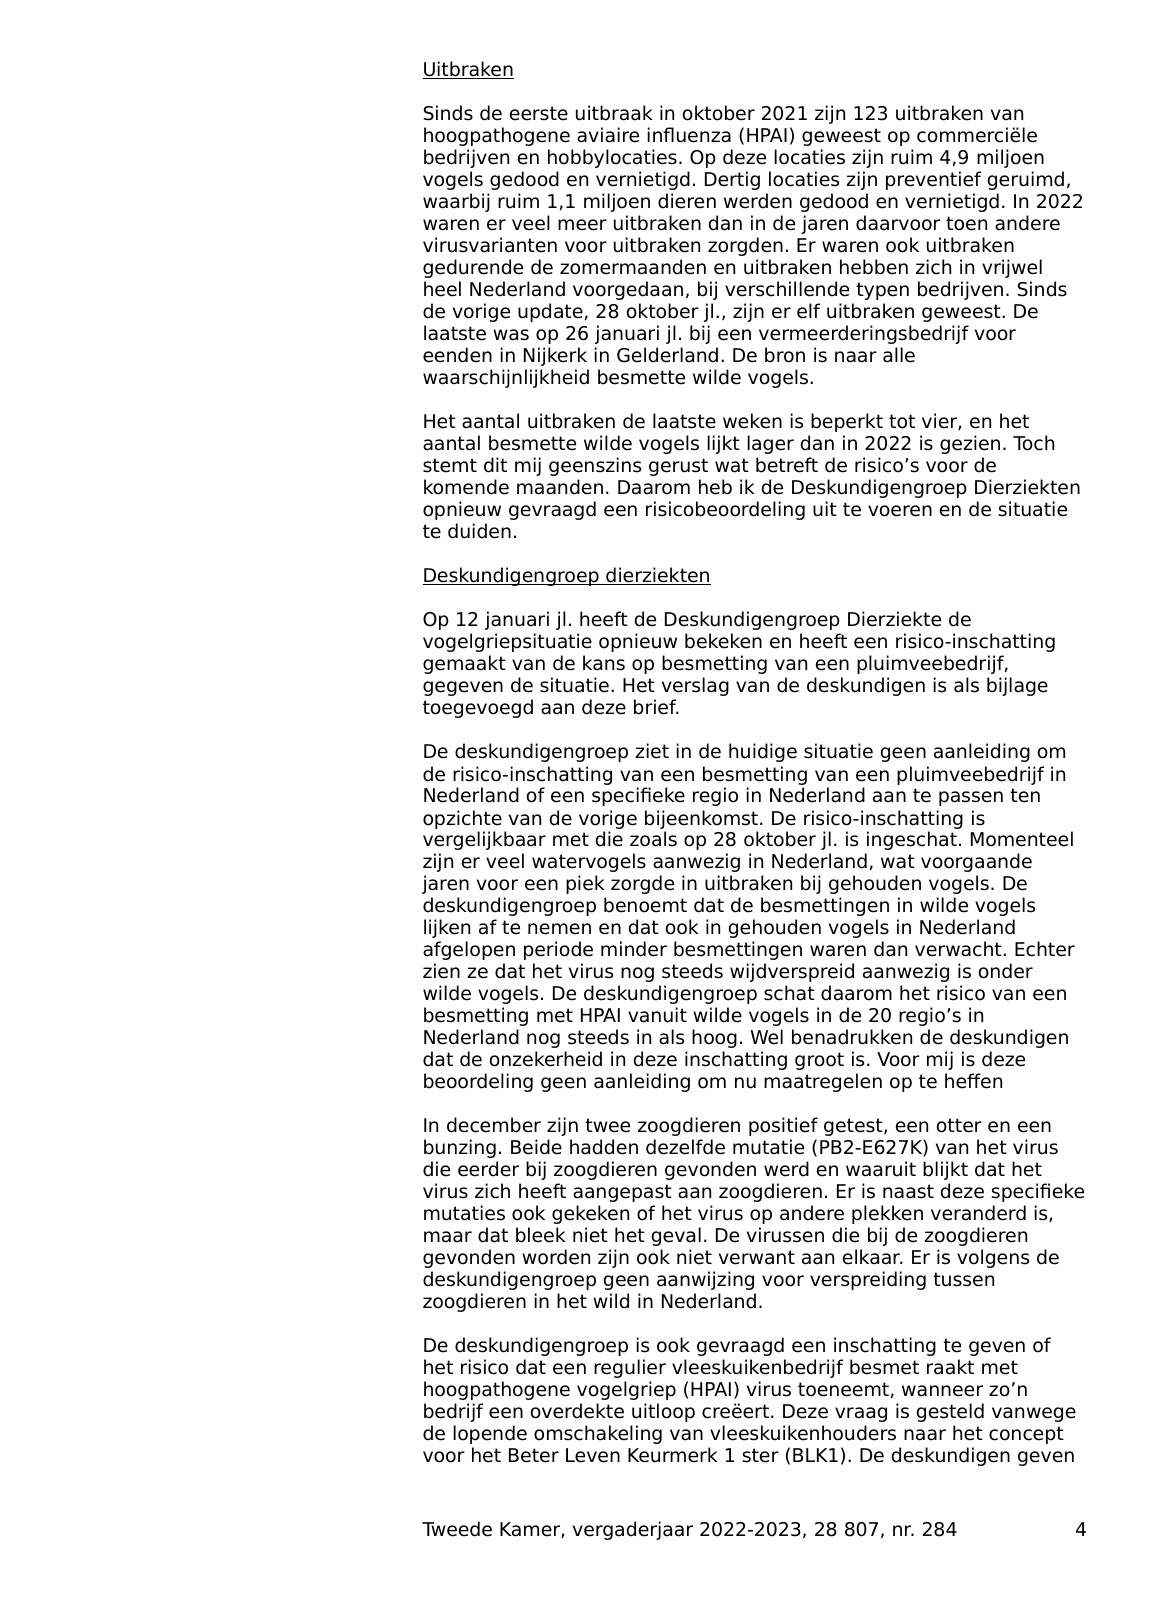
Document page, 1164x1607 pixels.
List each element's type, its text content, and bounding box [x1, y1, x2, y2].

subtitle Uitbraken [422, 59, 1087, 81]
text Sinds de eerste uitbraak in oktober 2021 zijn 123 uitbraken van hoogpathogene aviaire influenza (HPAI) geweest op commerciële bedrijven en hobbylocaties. Op deze locaties zijn ruim 4,9 miljoen vogels gedood en vernietigd. Dertig locaties zijn preventief geruimd, waarbij ruim 1,1 miljoen dieren werden gedood en vernietigd. In 2022 waren er veel meer uitbraken dan in de jaren daarvoor toen andere virusvarianten voor uitbraken zorgden. Er waren ook uitbraken gedurende de zomermaanden en uitbraken hebben zich in vrijwel heel Nederland voorgedaan, bij verschillende typen bedrijven. Sinds de vorige update, 28 oktober jl., zijn er elf uitbraken geweest. De laatste was op 26 januari jl. bij een vermeerderingsbedrijf voor eenden in Nijkerk in Gelderland. De bron is naar alle waarschijnlijkheid besmette wilde vogels. [422, 103, 1087, 389]
text Op 12 januari jl. heeft de Deskundigengroep Dierziekte de vogelgriepsituatie opnieuw bekeken en heeft een risico-inschatting gemaakt van de kans op besmetting van een pluimveebedrijf, gegeven de situatie. Het verslag van de deskundigen is als bijlage toegevoegd aan deze brief. [422, 609, 1087, 719]
text De deskundigengroep ziet in de huidige situatie geen aanleiding om de risico-inschatting van een besmetting van een pluimveebedrijf in Nederland of een specifieke regio in Nederland aan te passen ten opzichte van de vorige bijeenkomst. De risico-inschatting is vergelijkbaar met die zoals op 28 oktober jl. is ingeschat. Momenteel zijn er veel watervogels aanwezig in Nederland, wat voorgaande jaren voor een piek zorgde in uitbraken bij gehouden vogels. De deskundigengroep benoemt dat de besmettingen in wilde vogels lijken af te nemen en dat ook in gehouden vogels in Nederland afgelopen periode minder besmettingen waren dan verwacht. Echter zien ze dat het virus nog steeds wijdverspreid aanwezig is onder wilde vogels. De deskundigengroep schat daarom het risico van een besmetting met HPAI vanuit wilde vogels in de 20 regio’s in Nederland nog steeds in als hoog. Wel benadrukken de deskundigen dat de onzekerheid in deze inschatting groot is. Voor mij is deze beoordeling geen aanleiding om nu maatregelen op te heffen [422, 741, 1087, 1093]
text De deskundigengroep is ook gevraagd een inschatting te geven of het risico dat een regulier vleeskuikenbedrijf besmet raakt met hoogpathogene vogelgriep (HPAI) virus toeneemt, wanneer zo’n bedrijf een overdekte uitloop creëert. Deze vraag is gesteld vanwege de lopende omschakeling van vleeskuikenhouders naar het concept voor het Beter Leven Keurmerk 1 ster (BLK1). De deskundigen geven [422, 1335, 1087, 1467]
text Het aantal uitbraken de laatste weken is beperkt tot vier, en het aantal besmette wilde vogels lijkt lager dan in 2022 is gezien. Toch stemt dit mij geenszins gerust wat betreft de risico’s voor de komende maanden. Daarom heb ik de Deskundigengroep Dierziekten opnieuw gevraagd een risicobeoordeling uit te voeren en de situatie te duiden. [422, 411, 1087, 543]
subtitle Deskundigengroep dierziekten [422, 565, 1087, 587]
text In december zijn twee zoogdieren positief getest, een otter en een bunzing. Beide hadden dezelfde mutatie (PB2-E627K) van het virus die eerder bij zoogdieren gevonden werd en waaruit blijkt dat het virus zich heeft aangepast aan zoogdieren. Er is naast deze specifieke mutaties ook gekeken of het virus op andere plekken veranderd is, maar dat bleek niet het geval. De virussen die bij de zoogdieren gevonden worden zijn ook niet verwant aan elkaar. Er is volgens de deskundigengroep geen aanwijzing voor verspreiding tussen zoogdieren in het wild in Nederland. [422, 1115, 1087, 1313]
